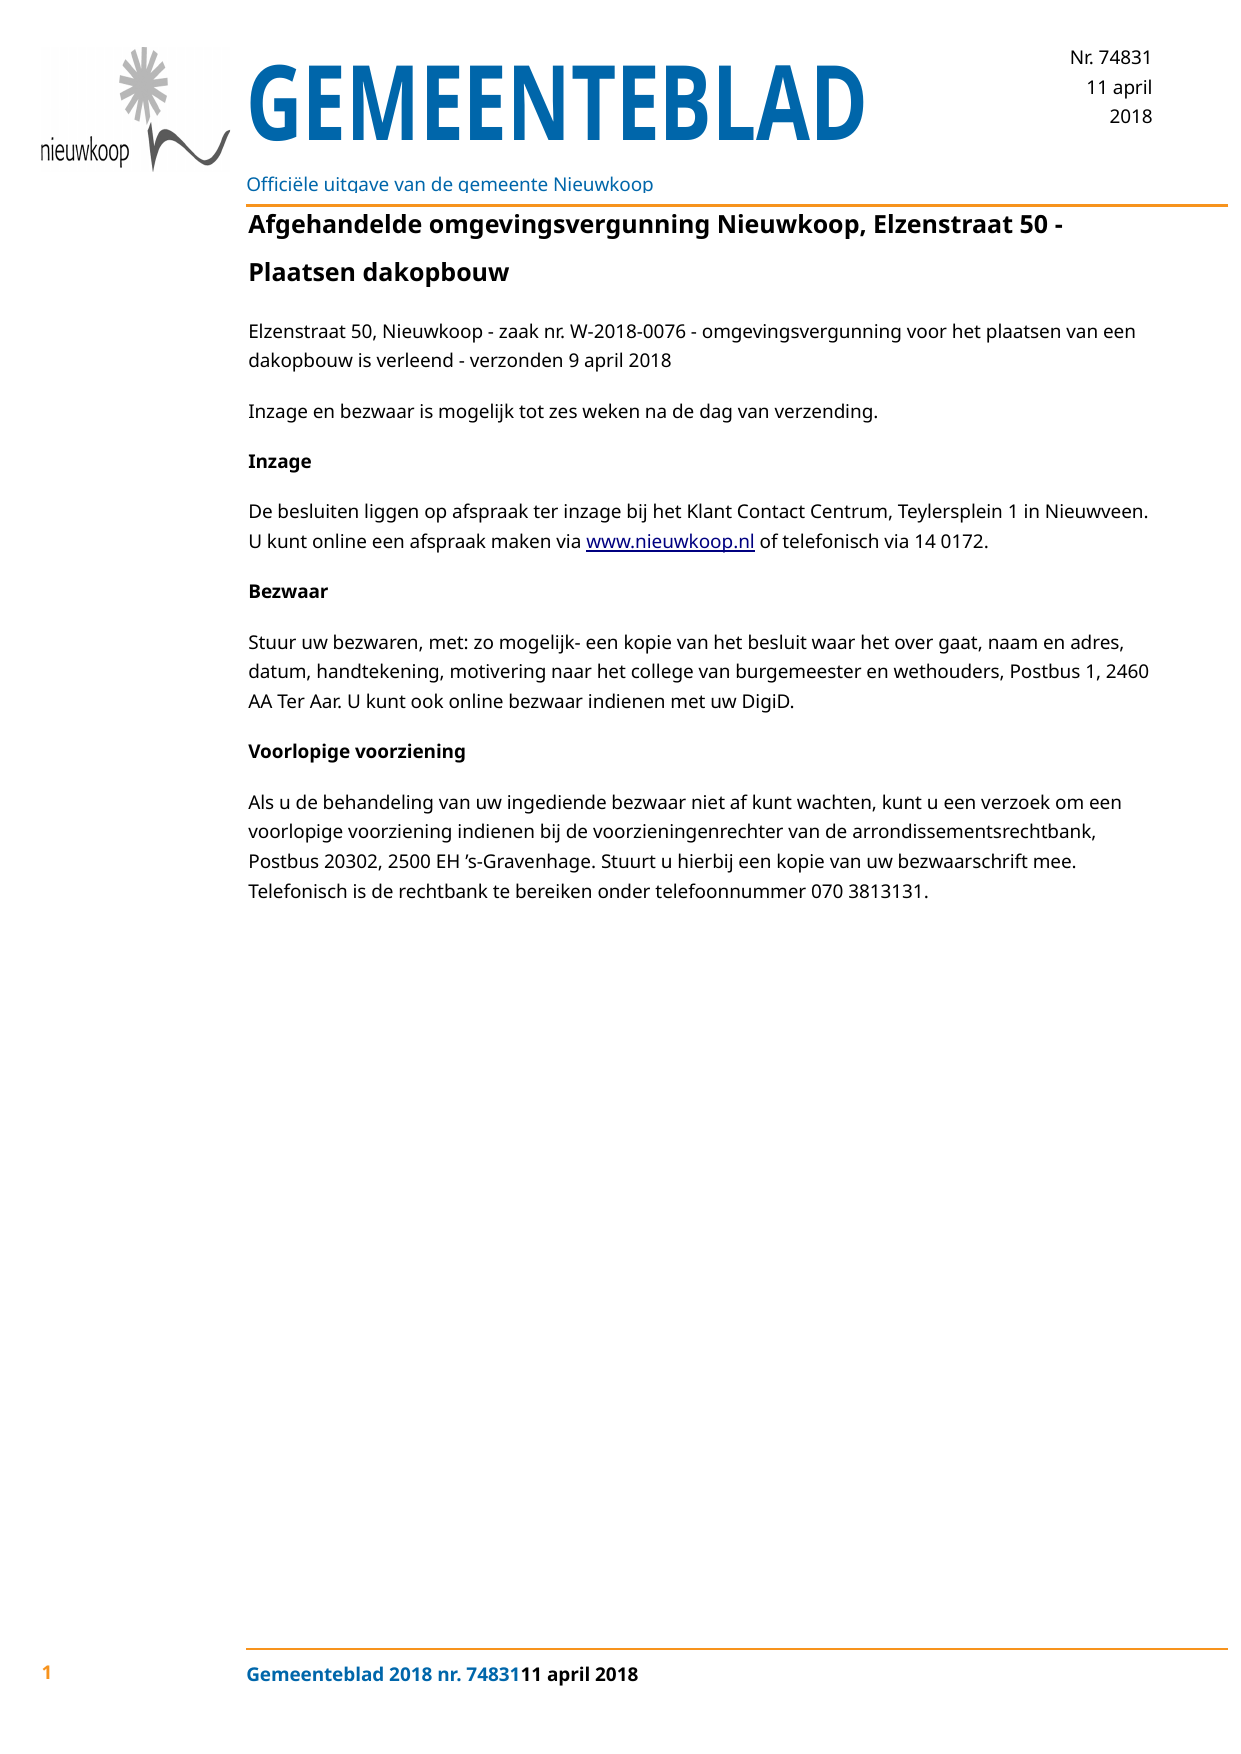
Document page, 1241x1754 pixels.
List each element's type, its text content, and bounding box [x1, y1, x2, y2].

text Elzenstraat 50, Nieuwkoop - zaak nr. W-2018-0076 - omgevingsvergunning voor het plaatsen van een dakopbouw is verleend - verzonden 9 april 2018 [248, 318, 1152, 373]
text Inzage en bezwaar is mogelijk tot zes weken na de dag van verzending. [248, 398, 1152, 424]
text De besluiten liggen op afspraak ter inzage bij het Klant Contact Centrum, Teylersplein 1 in Nieuwveen. U kunt online een afspraak maken via www.nieuwkoop.nl of telefonisch via 14 0172. [248, 499, 1152, 554]
text Voorlopige voorziening [248, 739, 1152, 764]
text Als u de behandeling van uw ingediende bezwaar niet af kunt wachten, kunt u een verzoek om een voorlopige voorziening indienen bij de voorzieningenrechter van de arrondissementsrechtbank, Postbus 20302, 2500 EH ’s-Gravenhage. Stuurt u hierbij een kopie van uw bezwaarschrift mee. Telefonisch is de rechtbank te bereiken onder telefoonnummer 070 3813131. [248, 789, 1152, 904]
text Bezwaar [248, 579, 1152, 604]
text Afgehandelde omgevingsvergunning Nieuwkoop, Elzenstraat 50 - Plaatsen dakopbouw [248, 207, 1152, 288]
text Stuur uw bezwaren, met: zo mogelijk- een kopie van het besluit waar het over gaat, naam en adres, datum, handtekening, motivering naar het college van burgemeester en wethouders, Postbus 1, 2460 AA Ter Aar. U kunt ook online bezwaar indienen met uw DigiD. [248, 629, 1152, 714]
picture [41, 47, 231, 172]
text Inzage [248, 448, 1152, 474]
